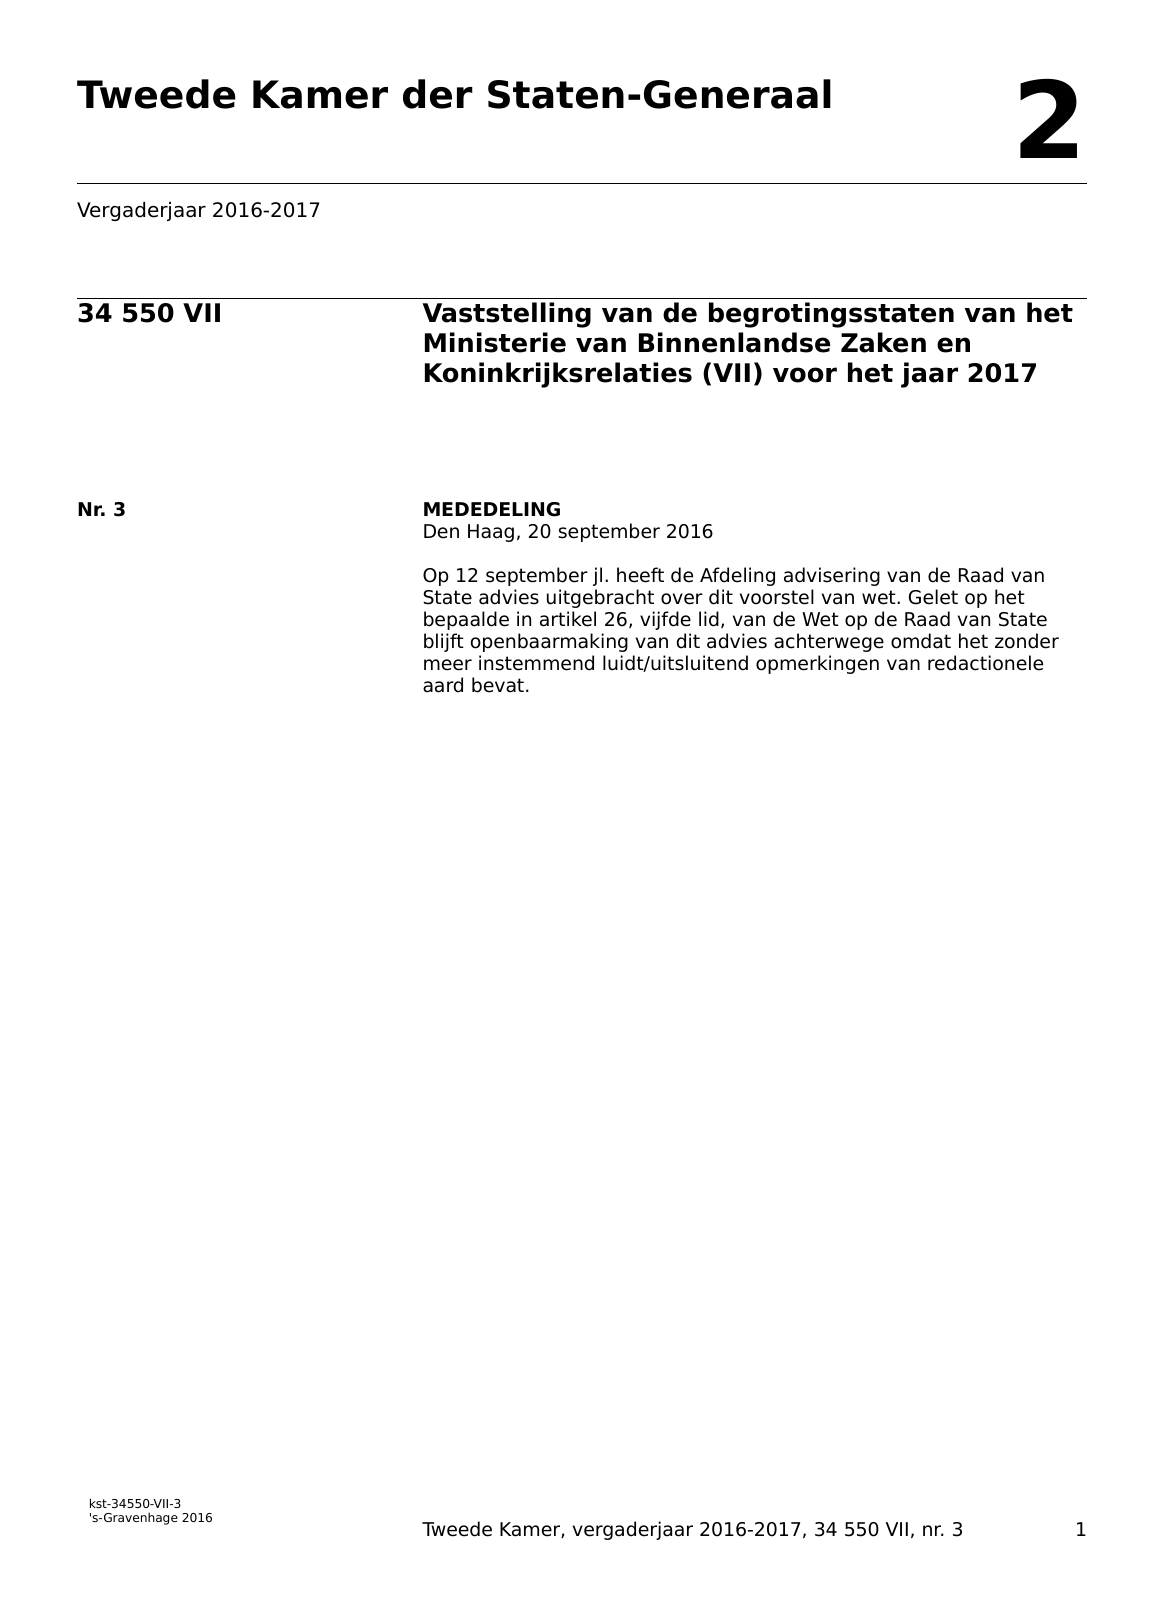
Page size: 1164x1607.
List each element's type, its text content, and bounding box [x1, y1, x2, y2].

table_header Tweede Kamer der Staten-Generaal [77, 59, 886, 183]
text kst-34550-VII-3 [88, 1497, 323, 1511]
subtitle 34 550 VII Vaststelling van de begrotingsstaten van het Ministerie van Binnenlandse Zaken en Koninkrijksrelaties (VII) voor het jaar 2017 [77, 299, 1087, 388]
text Den Haag, 20 september 2016 [422, 521, 1087, 543]
subtitle Nr. 3 MEDEDELING [77, 499, 1087, 521]
table_cell Vergaderjaar 2016-2017 [77, 184, 1087, 298]
text Op 12 september jl. heeft de Afdeling advisering van de Raad van State advies uitgebracht over dit voorstel van wet. Gelet op het bepaalde in artikel 26, vijfde lid, van de Wet op de Raad van State blijft openbaarmaking van dit advies achterwege omdat het zonder meer instemmend luidt/uitsluitend opmerkingen van redactionele aard bevat. [422, 565, 1087, 697]
text 's-Gravenhage 2016 [88, 1511, 323, 1525]
table_header 2 [886, 59, 1087, 183]
